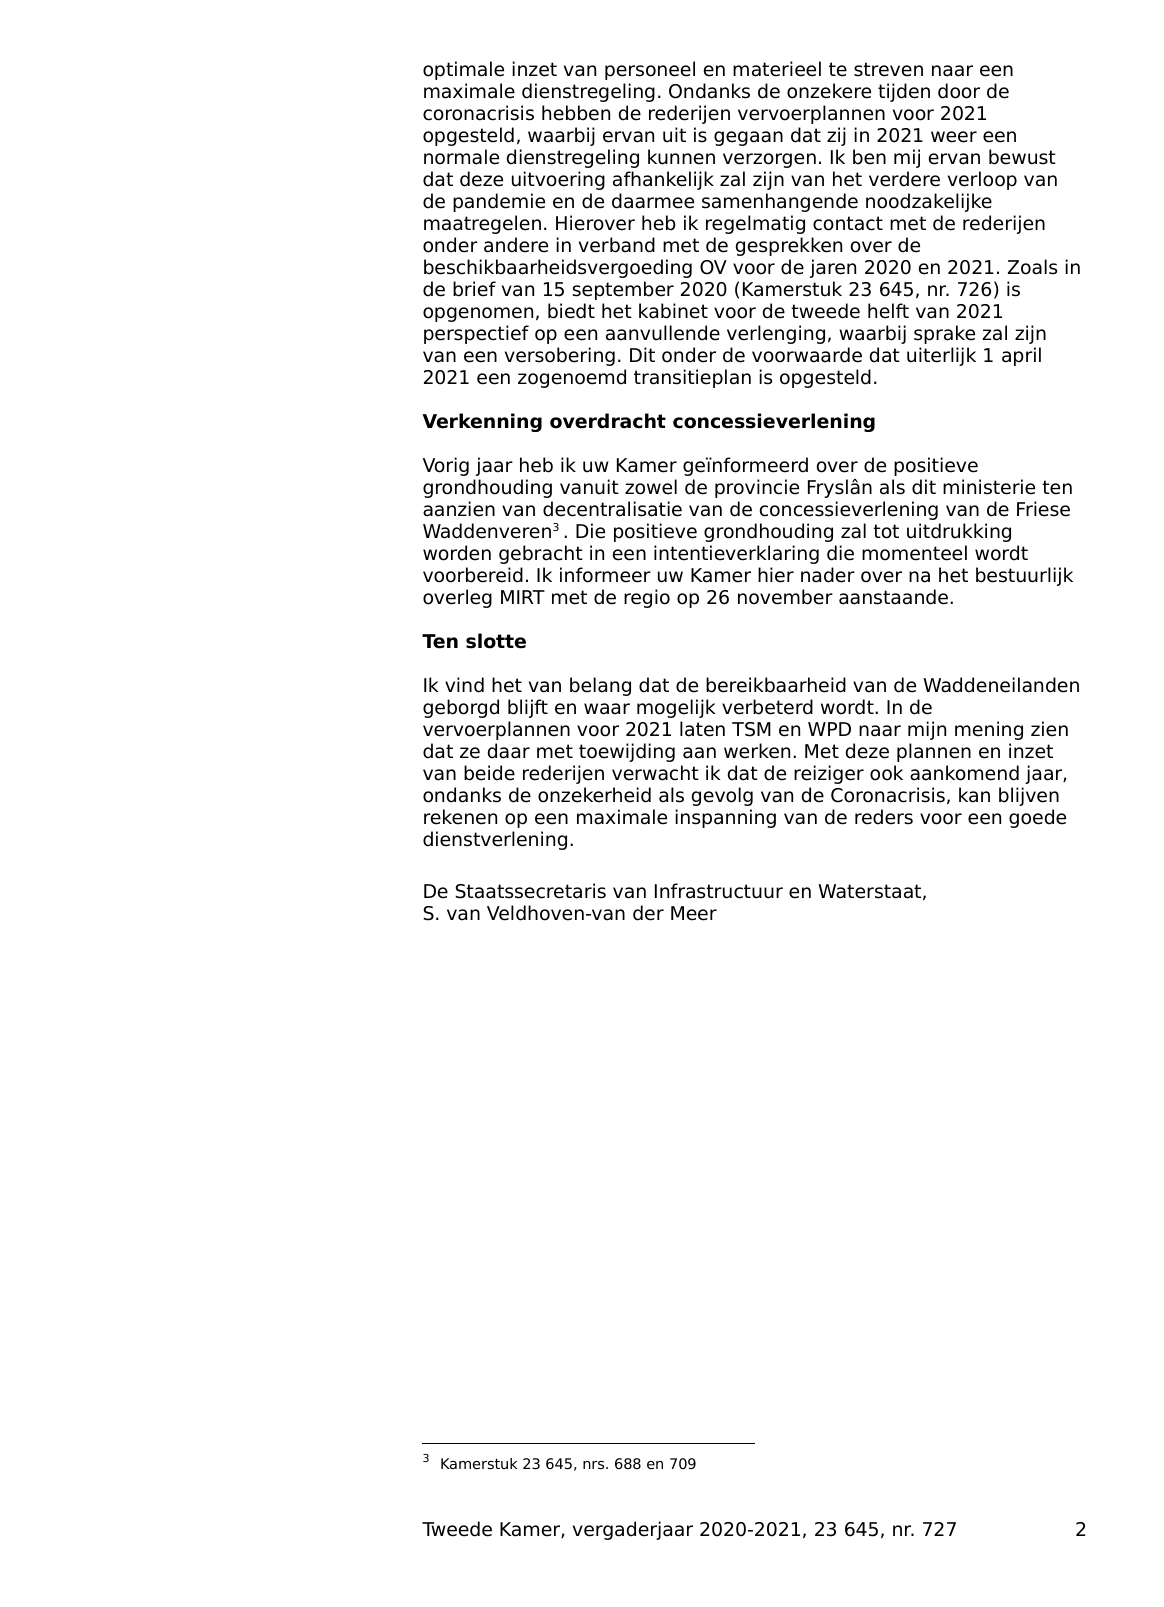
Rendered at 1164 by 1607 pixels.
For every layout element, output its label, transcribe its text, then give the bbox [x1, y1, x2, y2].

text Kamerstuk 23 645, nrs. 688 en 709 [422, 1452, 1087, 1474]
text De Staatssecretaris van Infrastructuur en Waterstaat, S. van Veldhoven-van der Meer [422, 881, 1087, 925]
text Ik vind het van belang dat de bereikbaarheid van de Waddeneilanden geborgd blijft en waar mogelijk verbeterd wordt. In de vervoerplannen voor 2021 laten TSM en WPD naar mijn mening zien dat ze daar met toewijding aan werken. Met deze plannen en inzet van beide rederijen verwacht ik dat de reiziger ook aankomend jaar, ondanks de onzekerheid als gevolg van de Coronacrisis, kan blijven rekenen op een maximale inspanning van de reders voor een goede dienstverlening. [422, 675, 1087, 851]
subtitle Verkenning overdracht concessieverlening [422, 411, 1087, 433]
text optimale inzet van personeel en materieel te streven naar een maximale dienstregeling. Ondanks de onzekere tijden door de coronacrisis hebben de rederijen vervoerplannen voor 2021 opgesteld, waarbij ervan uit is gegaan dat zij in 2021 weer een normale dienstregeling kunnen verzorgen. Ik ben mij ervan bewust dat deze uitvoering afhankelijk zal zijn van het verdere verloop van de pandemie en de daarmee samenhangende noodzakelijke maatregelen. Hierover heb ik regelmatig contact met de rederijen onder andere in verband met de gesprekken over de beschikbaarheidsvergoeding OV voor de jaren 2020 en 2021. Zoals in de brief van 15 september 2020 (Kamerstuk 23 645, nr. 726) is opgenomen, biedt het kabinet voor de tweede helft van 2021 perspectief op een aanvullende verlenging, waarbij sprake zal zijn van een versobering. Dit onder de voorwaarde dat uiterlijk 1 april 2021 een zogenoemd transitieplan is opgesteld. [422, 59, 1087, 389]
text Vorig jaar heb ik uw Kamer geïnformeerd over de positieve grondhouding vanuit zowel de provincie Fryslân als dit ministerie ten aanzien van decentralisatie van de concessieverlening van de Friese Waddenveren. Die positieve grondhouding zal tot uitdrukking worden gebracht in een intentieverklaring die momenteel wordt voorbereid. Ik informeer uw Kamer hier nader over na het bestuurlijk overleg MIRT met de regio op 26 november aanstaande. [422, 455, 1087, 609]
subtitle Ten slotte [422, 631, 1087, 653]
